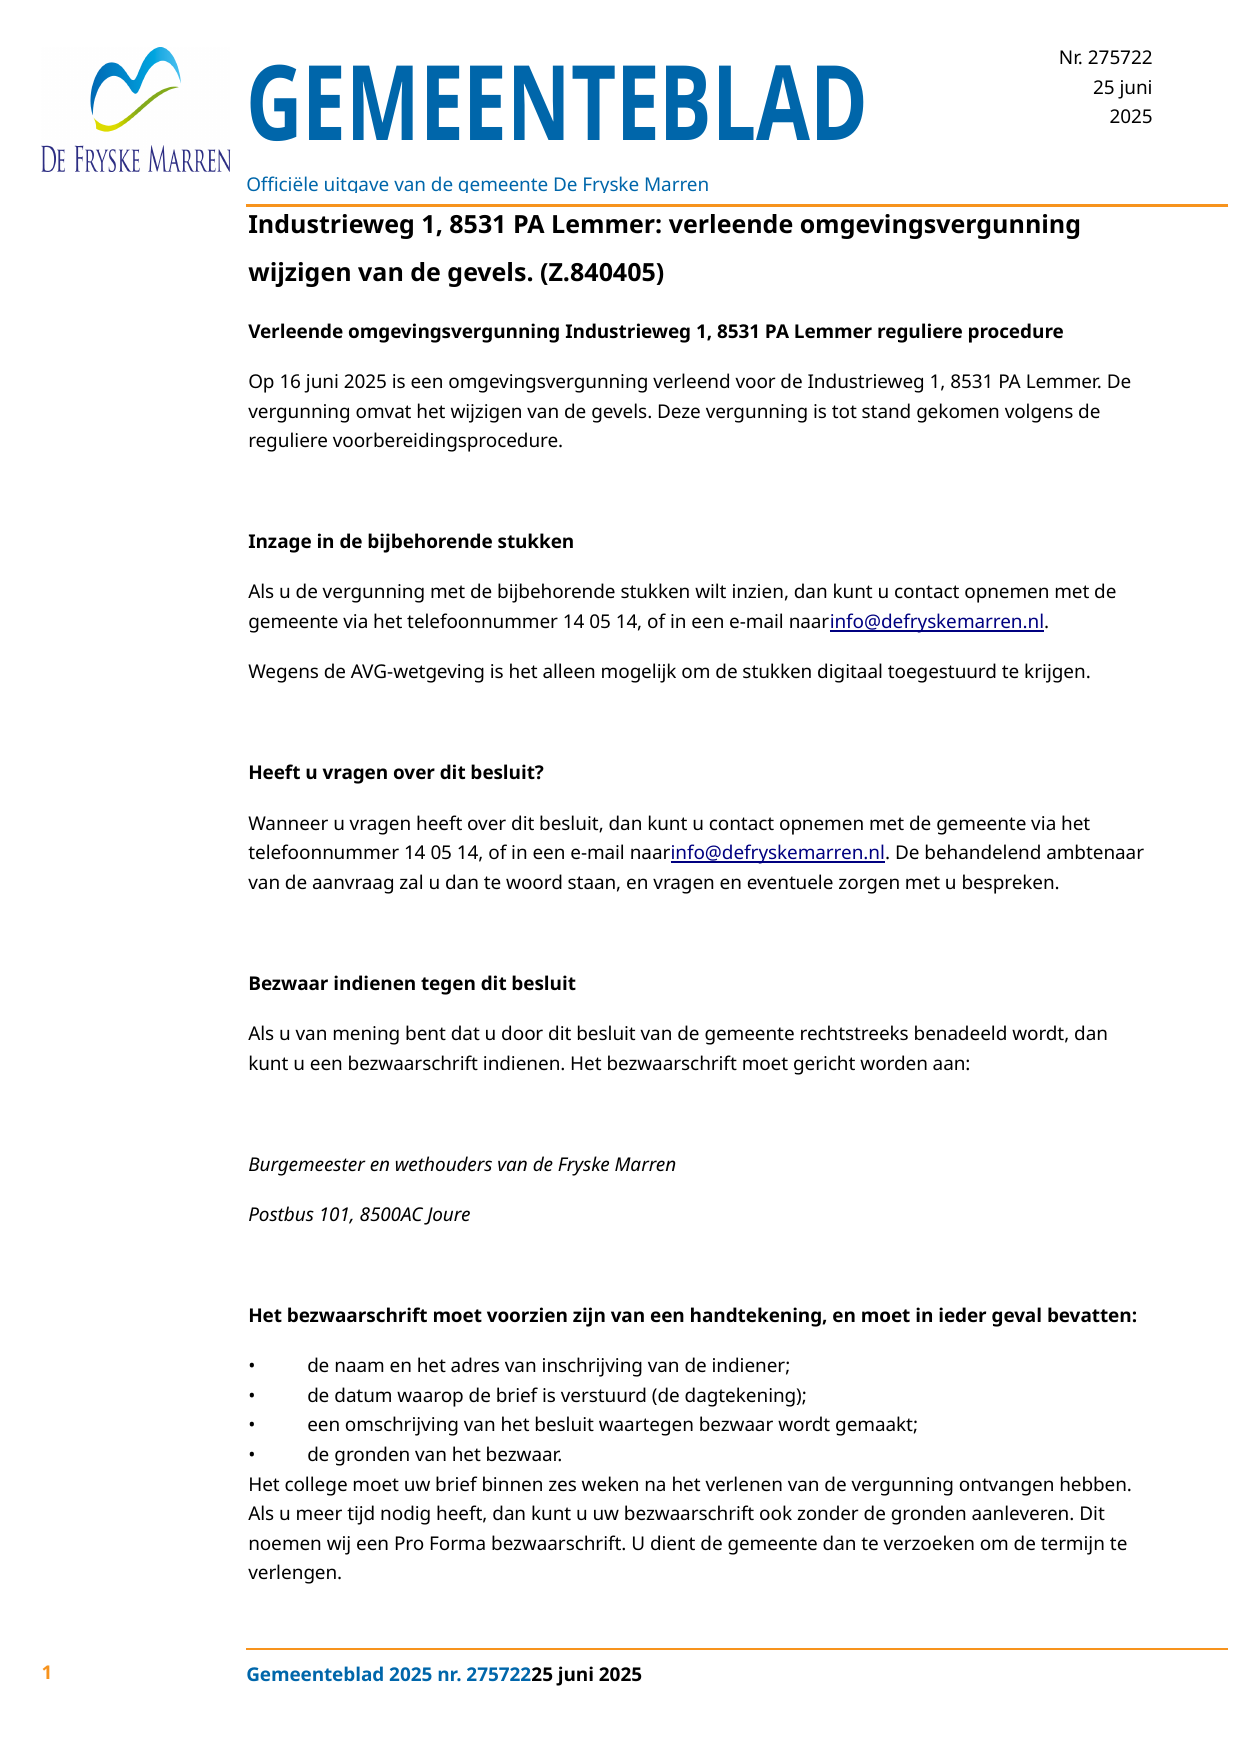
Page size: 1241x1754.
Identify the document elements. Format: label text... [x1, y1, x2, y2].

picture [41, 47, 231, 172]
list de gronden van het bezwaar. [248, 1441, 1152, 1467]
text Heeft u vragen over dit besluit? [248, 759, 1152, 785]
text Als u van mening bent dat u door dit besluit van de gemeente rechtstreeks benadeeld wordt, dan kunt u een bezwaarschrift indienen. Het bezwaarschrift moet gericht worden aan: [248, 1020, 1152, 1076]
text Als u de vergunning met de bijbehorende stukken wilt inzien, dan kunt u contact opnemen met de gemeente via het telefoonnummer 14 05 14, of in een e-mail naarinfo@defryskemarren.nl. [248, 579, 1152, 634]
text Wanneer u vragen heeft over dit besluit, dan kunt u contact opnemen met de gemeente via het telefoonnummer 14 05 14, of in een e-mail naarinfo@defryskemarren.nl. De behandelend ambtenaar van de aanvraag zal u dan te woord staan, en vragen en eventuele zorgen met u bespreken. [248, 810, 1152, 895]
list de datum waarop de brief is verstuurd (de dagtekening); [248, 1382, 1152, 1408]
text Het bezwaarschrift moet voorzien zijn van een handtekening, en moet in ieder geval bevatten: [248, 1302, 1152, 1328]
text Burgemeester en wethouders van de Fryske Marren [248, 1151, 1152, 1177]
list een omschrijving van het besluit waartegen bezwaar wordt gemaakt; [248, 1412, 1152, 1437]
text Postbus 101, 8500AC Joure [248, 1201, 1152, 1227]
text Inzage in de bijbehorende stukken [248, 528, 1152, 554]
text Het college moet uw brief binnen zes weken na het verlenen van de vergunning ontvangen hebben. Als u meer tijd nodig heeft, dan kunt u uw bezwaarschrift ook zonder de gronden aanleveren. Dit noemen wij een Pro Forma bezwaarschrift. U dient de gemeente dan te verzoeken om de termijn te verlengen. [248, 1471, 1152, 1585]
text Verleende omgevingsvergunning Industrieweg 1, 8531 PA Lemmer reguliere procedure [248, 318, 1152, 344]
text Wegens de AVG-wetgeving is het alleen mogelijk om de stukken digitaal toegestuurd te krijgen. [248, 659, 1152, 684]
list de naam en het adres van inschrijving van de indiener; [248, 1352, 1152, 1378]
text Industrieweg 1, 8531 PA Lemmer: verleende omgevingsvergunning wijzigen van de gevels. (Z.840405) [248, 207, 1152, 288]
text Op 16 juni 2025 is een omgevingsvergunning verleend voor de Industrieweg 1, 8531 PA Lemmer. De vergunning omvat het wijzigen van de gevels. Deze vergunning is tot stand gekomen volgens de reguliere voorbereidingsprocedure. [248, 368, 1152, 453]
text Bezwaar indienen tegen dit besluit [248, 970, 1152, 996]
